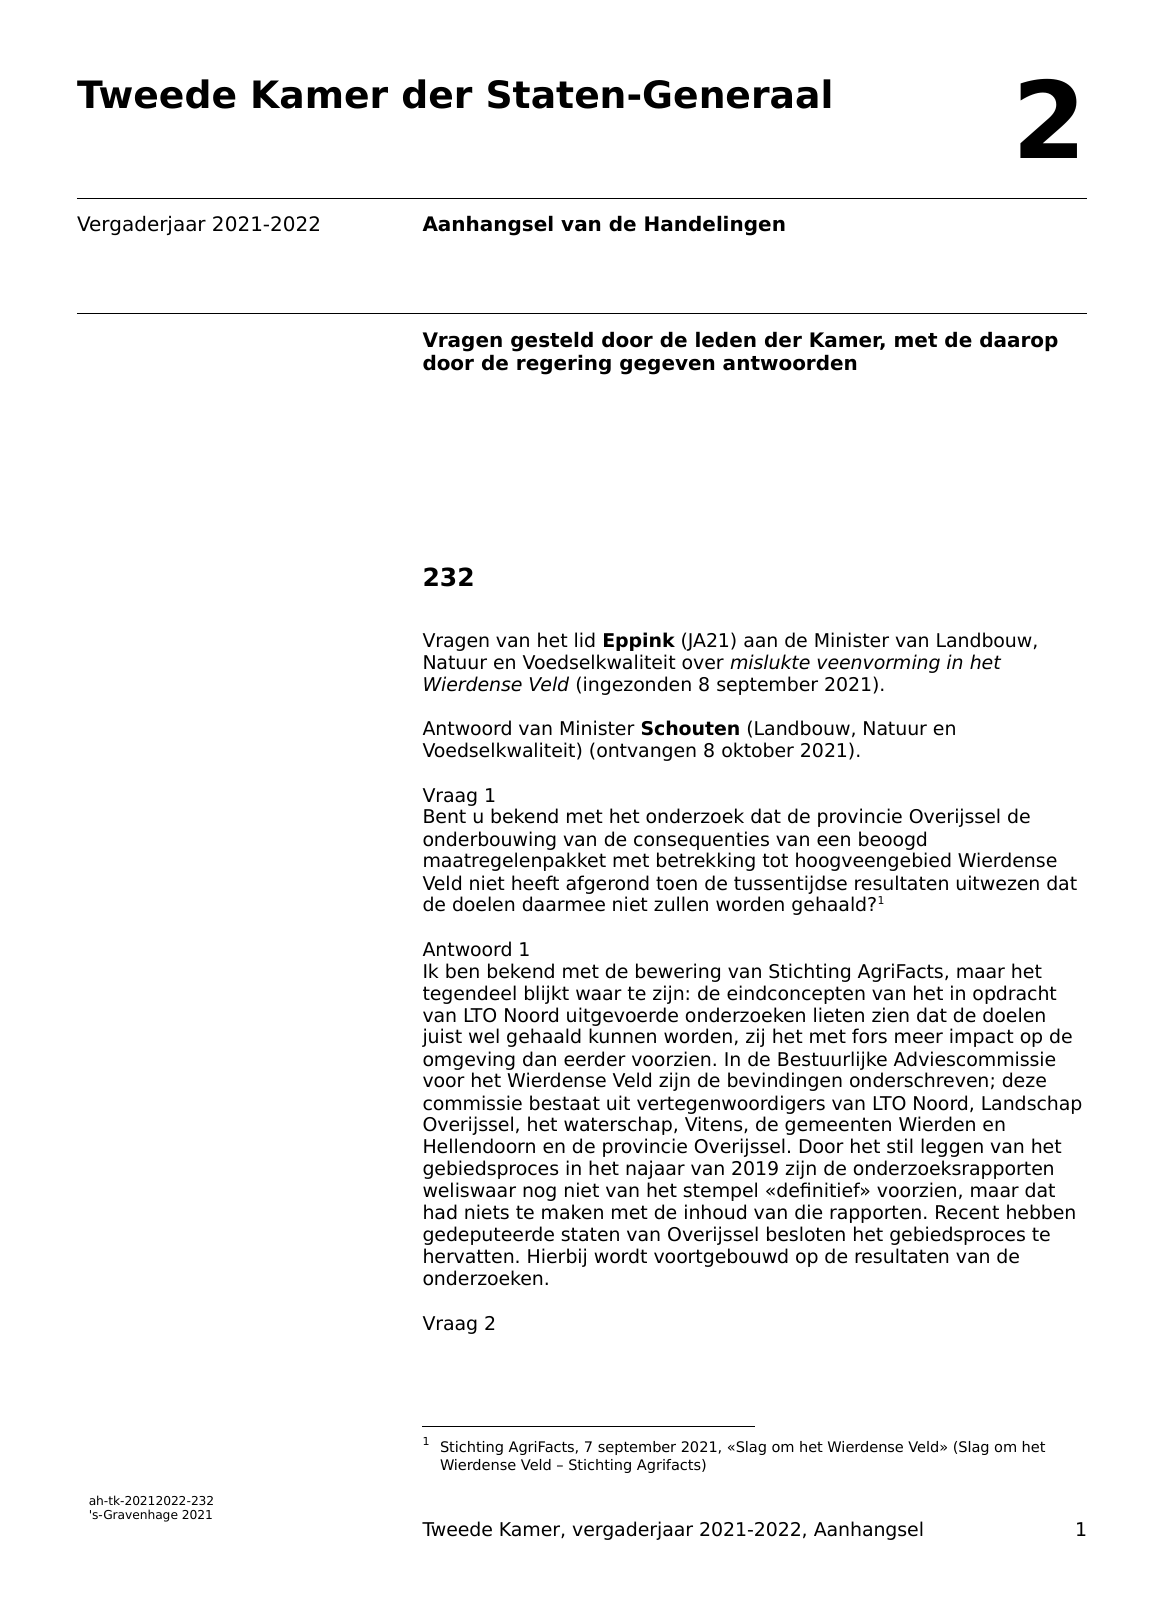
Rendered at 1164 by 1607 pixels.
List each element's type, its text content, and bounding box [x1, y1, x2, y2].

table_cell Vergaderjaar 2021-2022 [77, 199, 422, 313]
text Antwoord 1 [422, 938, 1087, 961]
table_cell Vragen gesteld door de leden der Kamer, met de daarop door de regering gegeven antwoorden [422, 314, 1087, 375]
text Antwoord van Minister Schouten (Landbouw, Natuur en Voedselkwaliteit) (ontvangen 8 oktober 2021). [422, 718, 1087, 762]
table_cell Aanhangsel van de Handelingen [422, 199, 1087, 313]
text Vraag 1 [422, 784, 1087, 806]
text Vraag 2 [422, 1312, 1087, 1334]
table_header Tweede Kamer der Staten-Generaal [77, 59, 886, 198]
text ah-tk-20212022-232 [88, 1494, 323, 1508]
text 's-Gravenhage 2021 [88, 1508, 323, 1522]
text Vragen van het lid Eppink (JA21) aan de Minister van Landbouw, Natuur en Voedselkwaliteit over mislukte veenvorming in het Wierdense Veld (ingezonden 8 september 2021). [422, 630, 1087, 696]
table_header 2 [886, 59, 1087, 198]
table_cell [77, 314, 422, 375]
text Bent u bekend met het onderzoek dat de provincie Overijssel de onderbouwing van de consequenties van een beoogd maatregelenpakket met betrekking tot hoogveengebied Wierdense Veld niet heeft afgerond toen de tussentijdse resultaten uitwezen dat de doelen daarmee niet zullen worden gehaald? [422, 806, 1087, 916]
text Stichting AgriFacts, 7 september 2021, «Slag om het Wierdense Veld» (Slag om het Wierdense Veld – Stichting Agrifacts) [422, 1435, 1087, 1474]
text Ik ben bekend met de bewering van Stichting AgriFacts, maar het tegendeel blijkt waar te zijn: de eindconcepten van het in opdracht van LTO Noord uitgevoerde onderzoeken lieten zien dat de doelen juist wel gehaald kunnen worden, zij het met fors meer impact op de omgeving dan eerder voorzien. In de Bestuurlijke Adviescommissie voor het Wierdense Veld zijn de bevindingen onderschreven; deze commissie bestaat uit vertegenwoordigers van LTO Noord, Landschap Overijssel, het waterschap, Vitens, de gemeenten Wierden en Hellendoorn en de provincie Overijssel. Door het stil leggen van het gebiedsproces in het najaar van 2019 zijn de onderzoeksrapporten weliswaar nog niet van het stempel «definitief» voorzien, maar dat had niets te maken met de inhoud van die rapporten. Recent hebben gedeputeerde staten van Overijssel besloten het gebiedsproces te hervatten. Hierbij wordt voortgebouwd op de resultaten van de onderzoeken. [422, 961, 1087, 1290]
text 232 [422, 563, 1087, 592]
